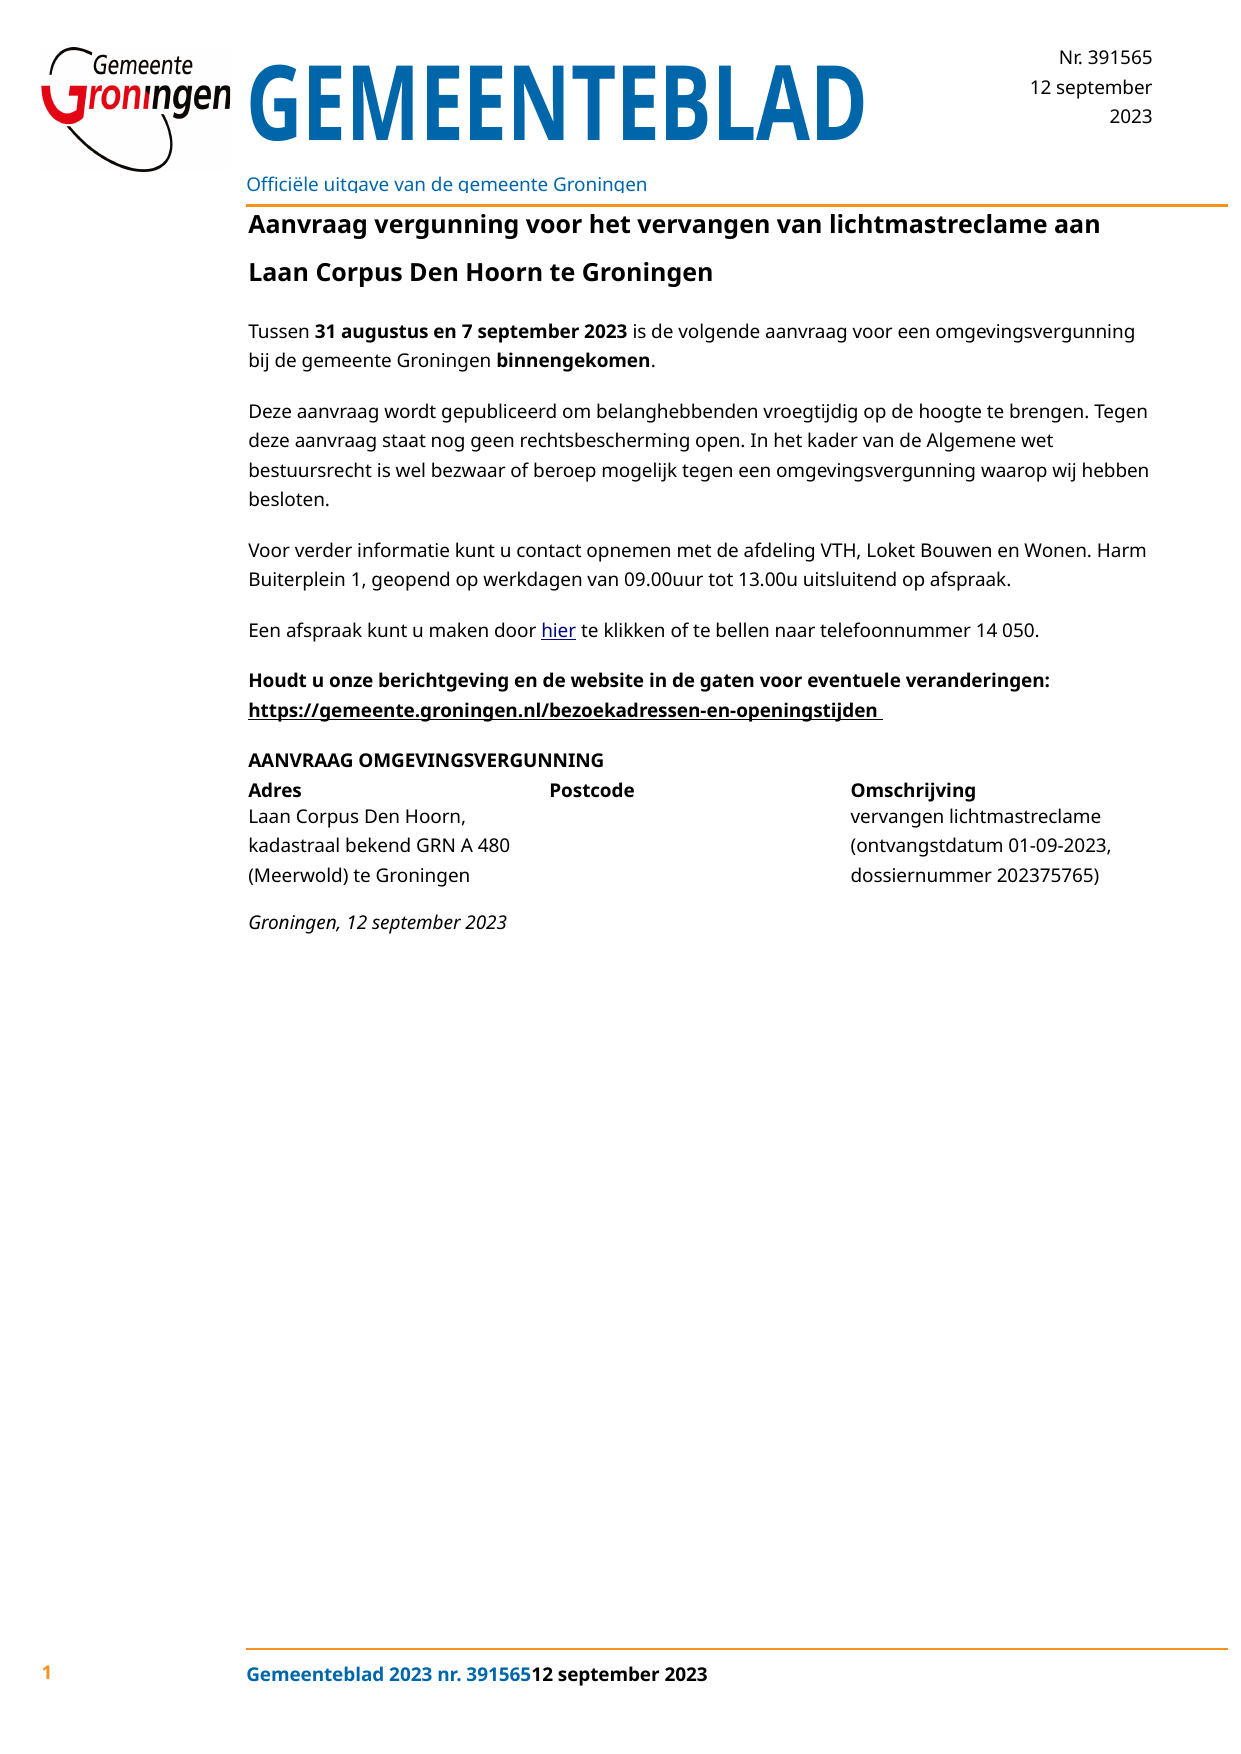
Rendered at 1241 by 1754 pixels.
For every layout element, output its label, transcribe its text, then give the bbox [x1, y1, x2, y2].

text Deze aanvraag wordt gepubliceerd om belanghebbenden vroegtijdig op de hoogte te brengen. Tegen deze aanvraag staat nog geen rechtsbescherming open. In het kader van de Algemene wet bestuursrecht is wel bezwaar of beroep mogelijk tegen een omgevingsvergunning waarop wij hebben besloten. [248, 398, 1152, 512]
text AANVRAAG OMGEVINGSVERGUNNING [248, 747, 1152, 773]
text Groningen, 12 september 2023 [248, 909, 1152, 935]
picture [41, 47, 231, 172]
text Een afspraak kunt u maken door hier te klikken of te bellen naar telefoonnummer 14 050. [248, 617, 1152, 643]
text Houdt u onze berichtgeving en de website in de gaten voor eventuele veranderingen: https://gemeente.groningen.nl/bezoekadressen-en-openingstijden [248, 667, 1152, 723]
text Aanvraag vergunning voor het vervangen van lichtmastreclame aan Laan Corpus Den Hoorn te Groningen [248, 207, 1152, 288]
text Voor verder informatie kunt u contact opnemen met de afdeling VTH, Loket Bouwen en Wonen. Harm Buiterplein 1, geopend op werkdagen van 09.00uur tot 13.00u uitsluitend op afspraak. [248, 537, 1152, 592]
table_header Adres [248, 777, 549, 803]
table_header Omschrijving [850, 777, 1152, 803]
text Tussen 31 augustus en 7 september 2023 is de volgende aanvraag voor een omgevingsvergunning bij de gemeente Groningen binnengekomen. [248, 318, 1152, 373]
table_cell vervangen lichtmastreclame (ontvangstdatum 01-09-2023, dossiernummer 202375765) [850, 803, 1152, 888]
table_cell [549, 803, 850, 888]
table_header Postcode [549, 777, 850, 803]
table_cell Laan Corpus Den Hoorn, kadastraal bekend GRN A 480 (Meerwold) te Groningen [248, 803, 549, 888]
